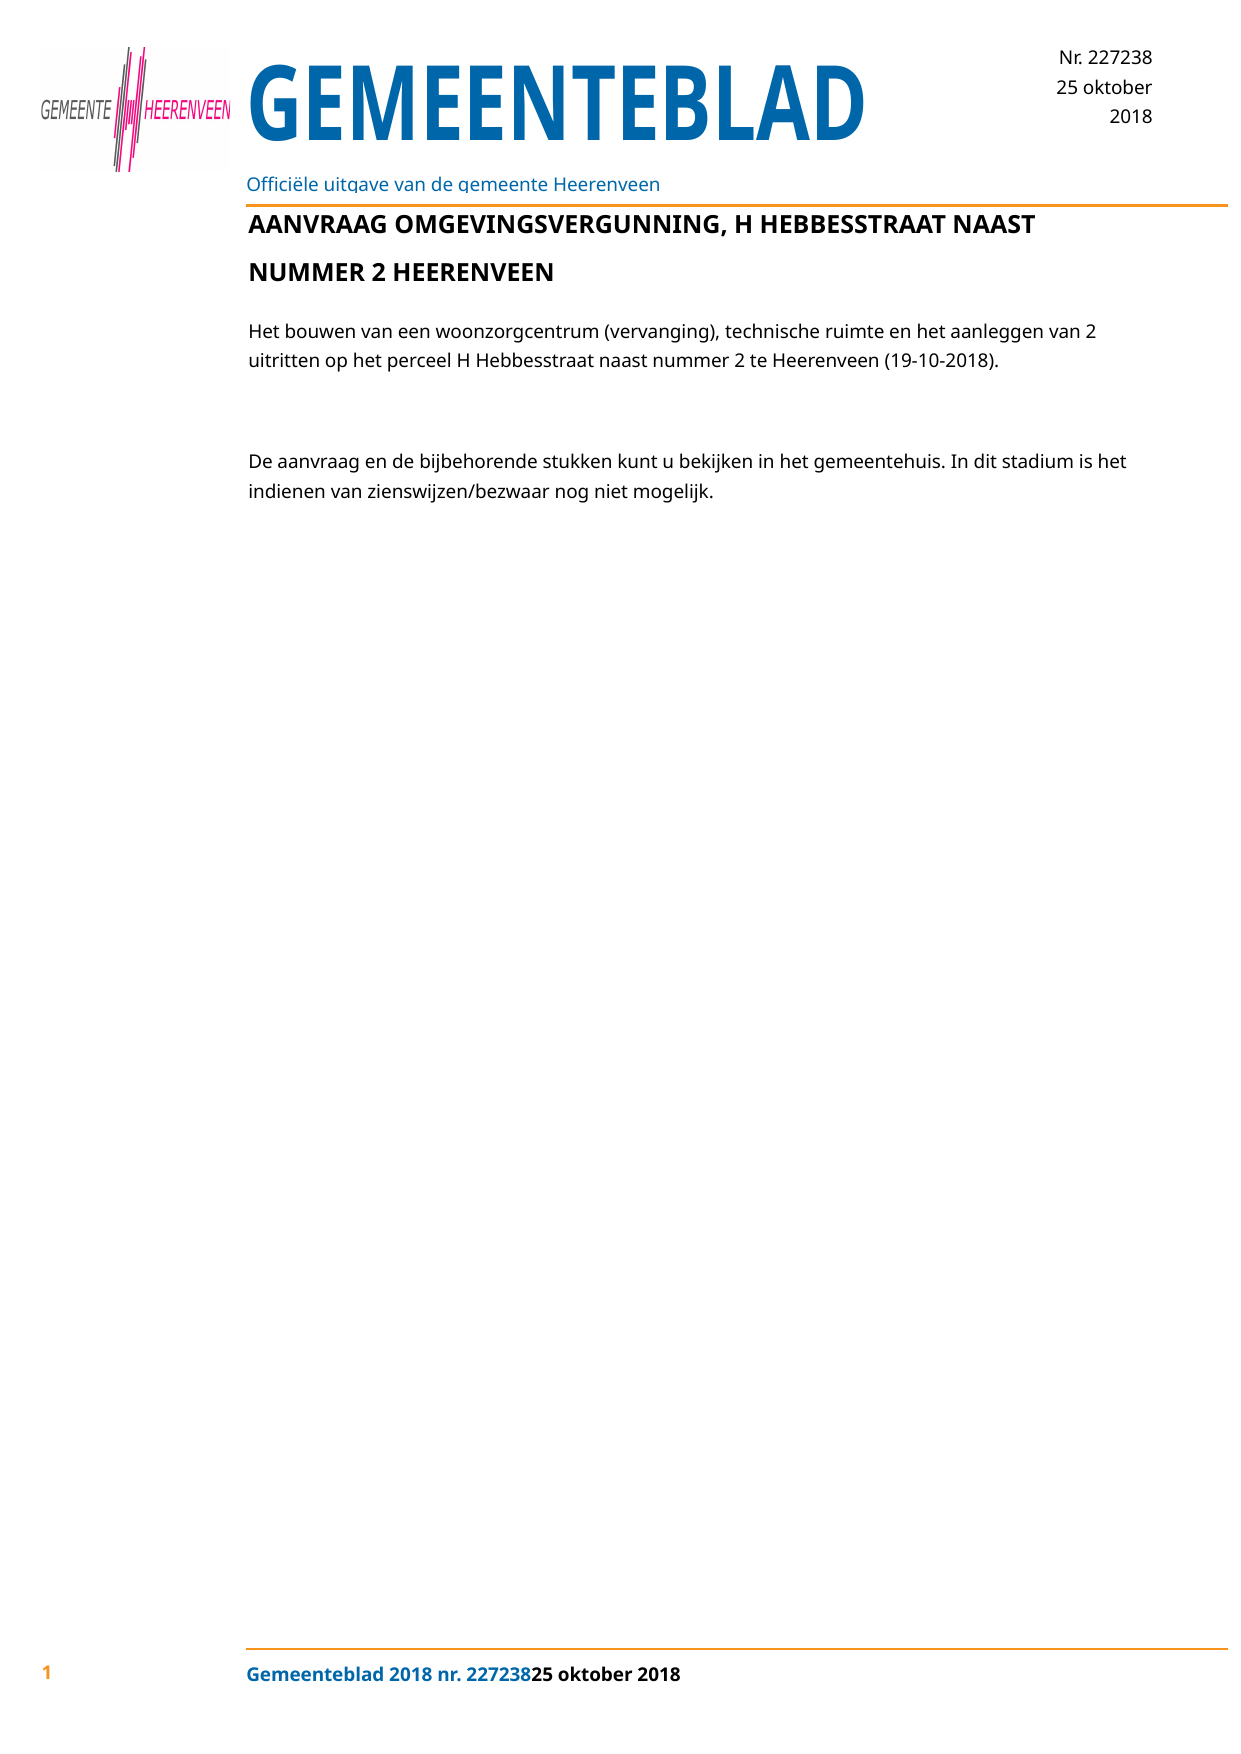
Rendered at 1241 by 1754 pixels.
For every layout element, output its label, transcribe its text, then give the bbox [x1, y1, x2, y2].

text Het bouwen van een woonzorgcentrum (vervanging), technische ruimte en het aanleggen van 2 uitritten op het perceel H Hebbesstraat naast nummer 2 te Heerenveen (19-10-2018). [248, 318, 1152, 373]
text De aanvraag en de bijbehorende stukken kunt u bekijken in het gemeentehuis. In dit stadium is het indienen van zienswijzen/bezwaar nog niet mogelijk. [248, 448, 1152, 504]
text AANVRAAG OMGEVINGSVERGUNNING, H HEBBESSTRAAT NAAST NUMMER 2 HEERENVEEN [248, 207, 1152, 288]
picture [41, 47, 231, 172]
